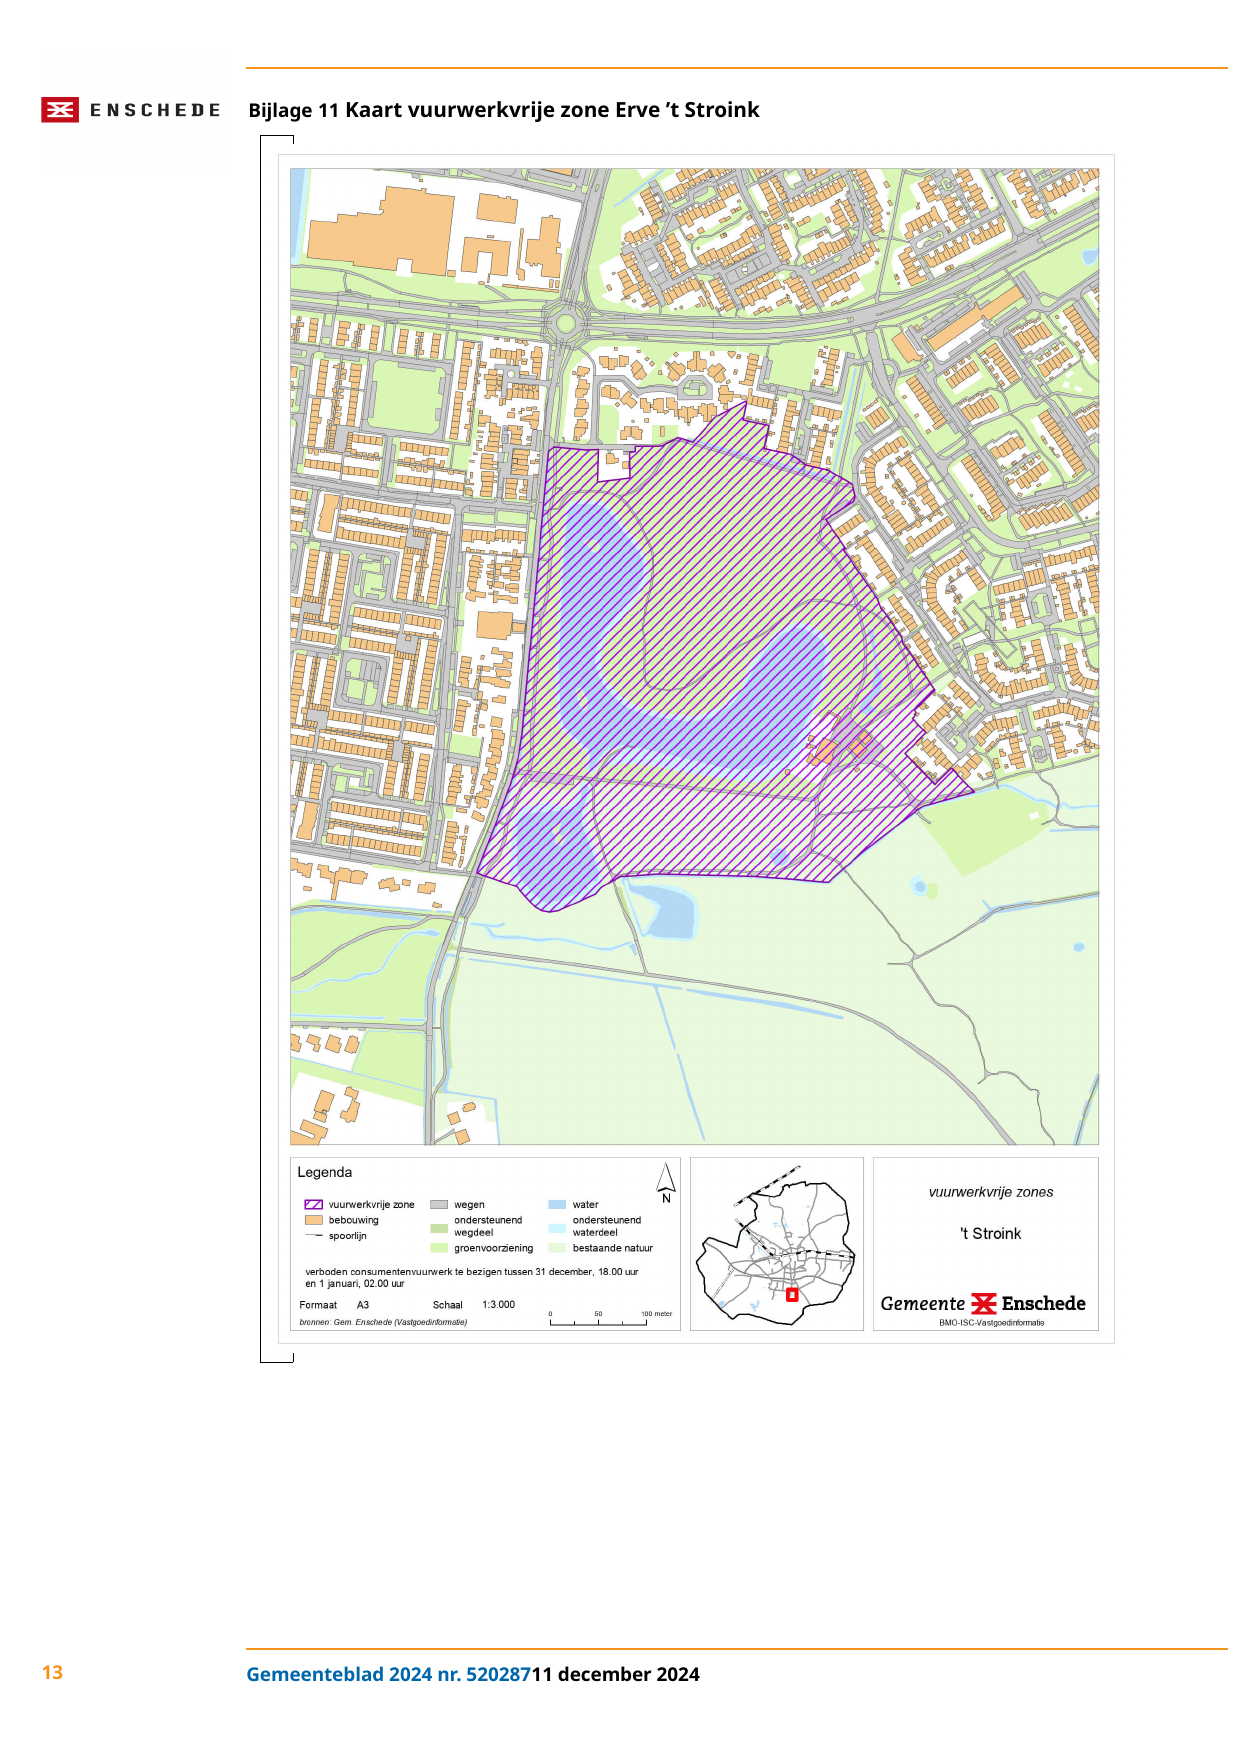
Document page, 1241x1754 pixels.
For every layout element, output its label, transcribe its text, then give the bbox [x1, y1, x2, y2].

picture [41, 47, 231, 172]
text Bijlage 11 Kaart vuurwerkvrije zone Erve ’t Stroink [248, 95, 1152, 123]
picture [268, 144, 1124, 1353]
